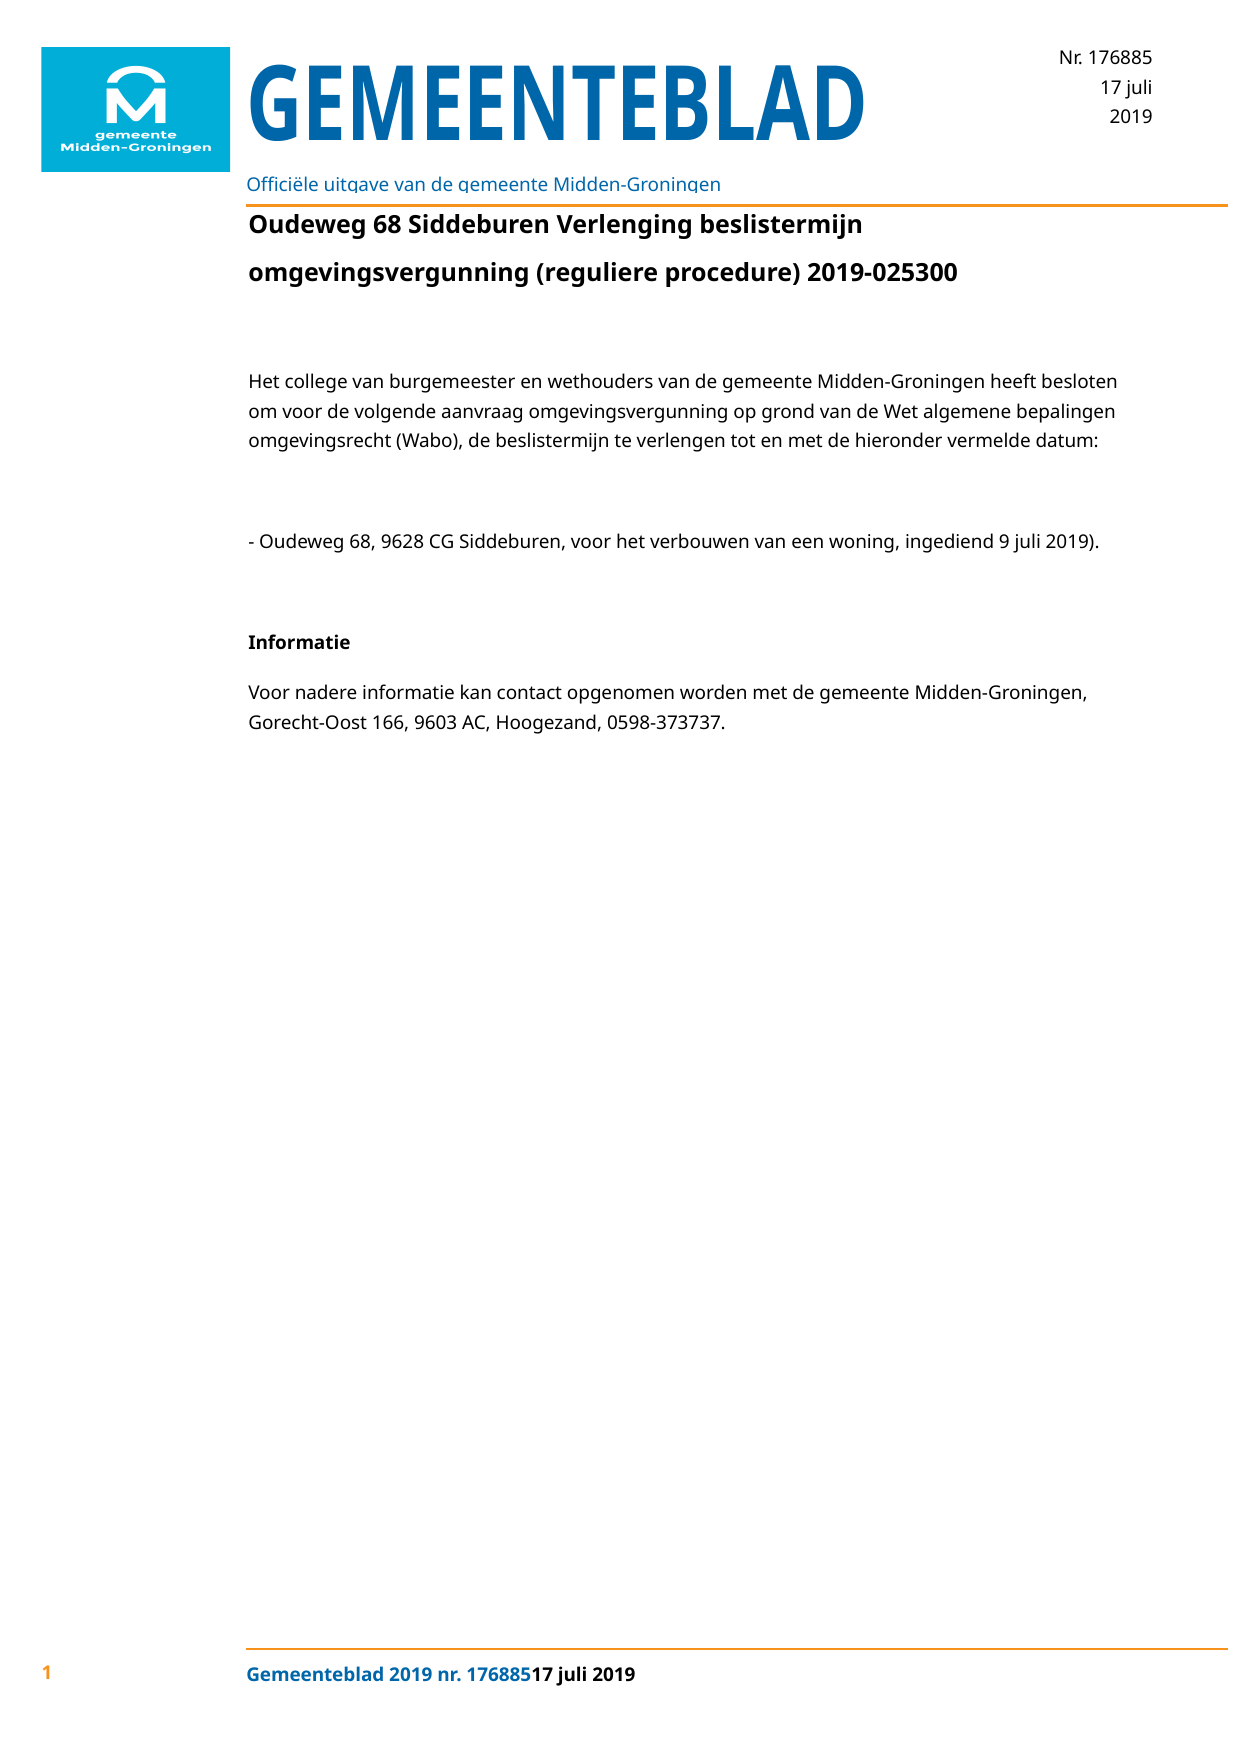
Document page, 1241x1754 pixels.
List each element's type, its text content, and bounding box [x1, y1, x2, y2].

picture [108, 66, 164, 82]
text Informatie [248, 629, 1152, 655]
picture [107, 89, 165, 122]
text Oudeweg 68 Siddeburen Verlenging beslistermijn omgevingsvergunning (reguliere procedure) 2019-025300 [248, 207, 1152, 288]
text Voor nadere informatie kan contact opgenomen worden met de gemeente Midden-Groningen, Gorecht-Oost 166, 9603 AC, Hoogezand, 0598-373737. [248, 679, 1152, 735]
text Het college van burgemeester en wethouders van de gemeente Midden-Groningen heeft besloten om voor de volgende aanvraag omgevingsvergunning op grond van de Wet algemene bepalingen omgevingsrecht (Wabo), de beslistermijn te verlengen tot en met de hieronder vermelde datum: [248, 368, 1152, 453]
picture [184, 146, 190, 153]
text - Oudeweg 68, 9628 CG Siddeburen, voor het verbouwen van een woning, ingediend 9 juli 2019). [248, 528, 1152, 554]
